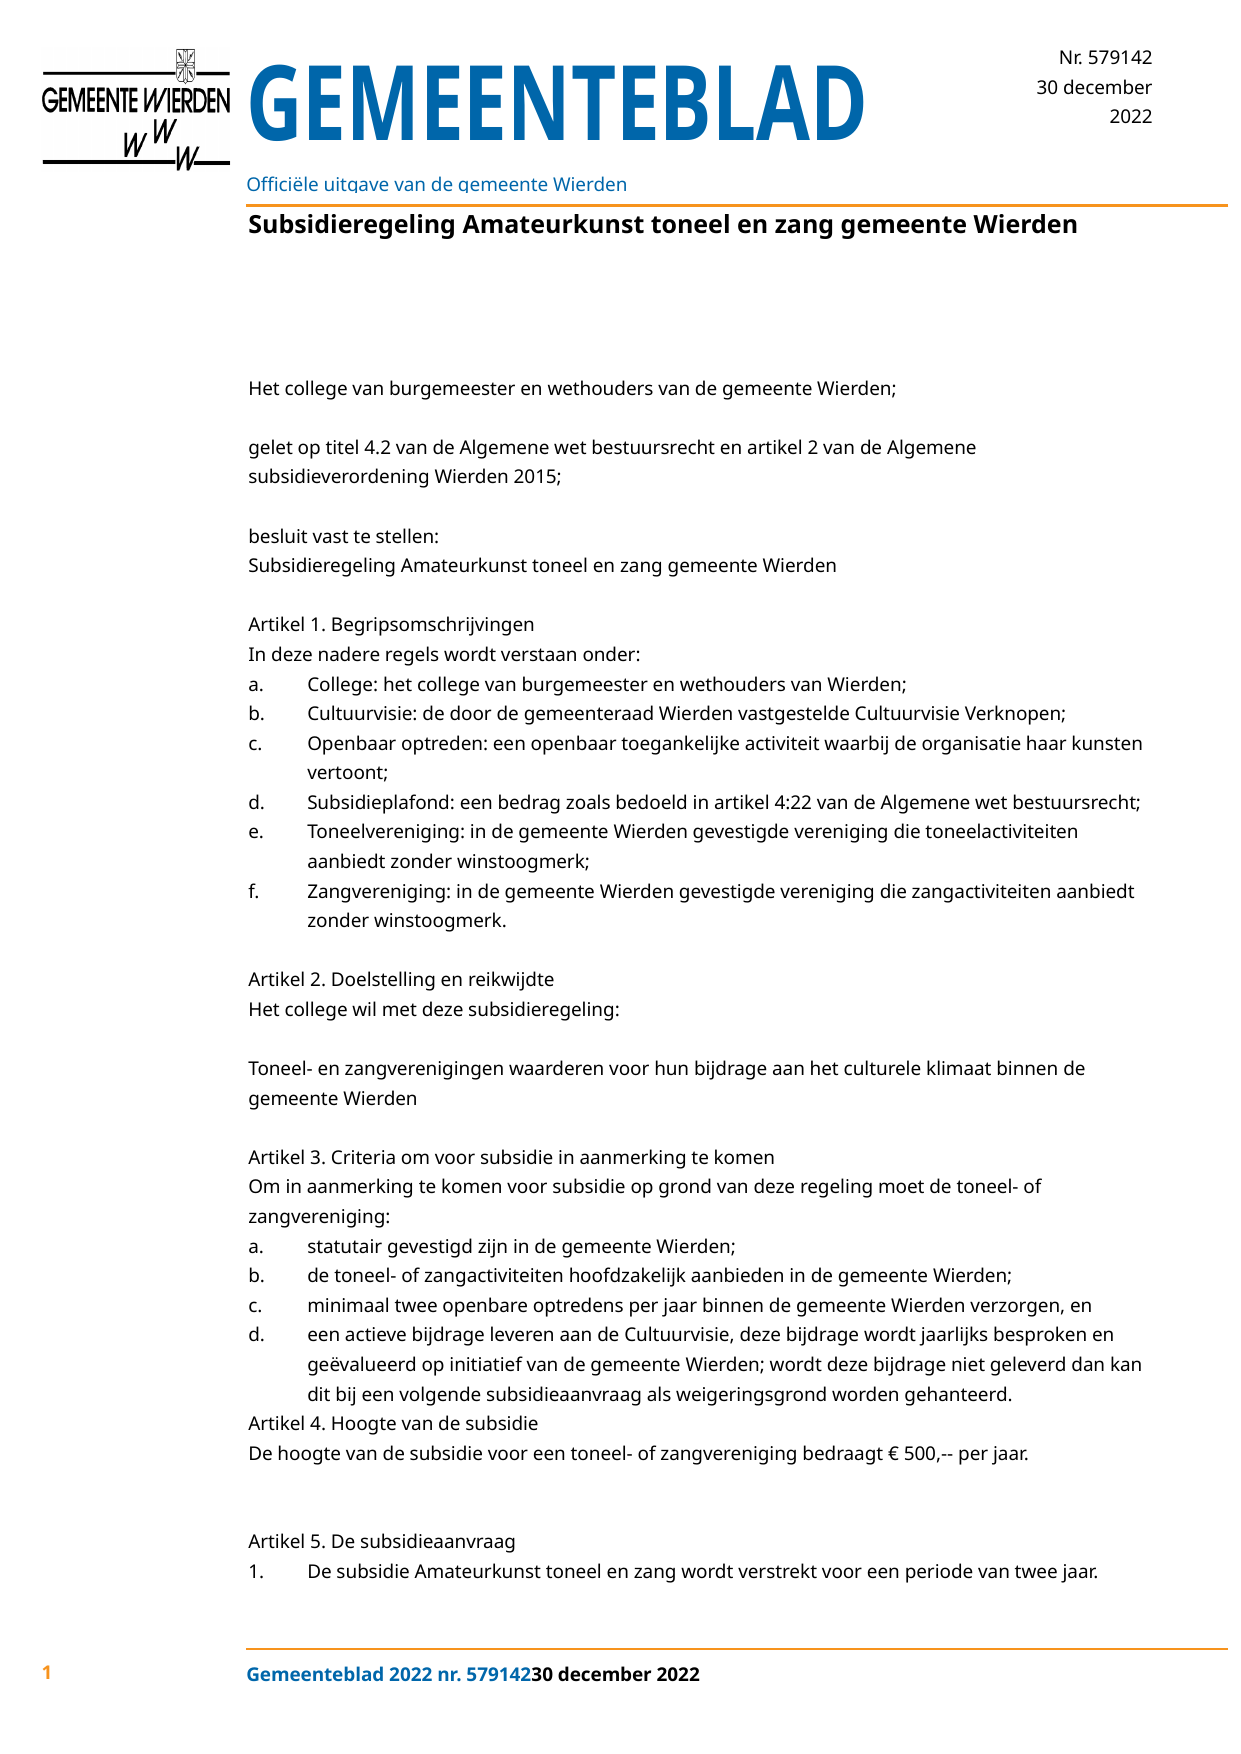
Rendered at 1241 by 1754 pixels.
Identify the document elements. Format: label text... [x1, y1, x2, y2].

text Artikel 1. Begripsomschrijvingen [248, 612, 1152, 637]
text gelet op titel 4.2 van de Algemene wet bestuursrecht en artikel 2 van de Algemene subsidieverordening Wierden 2015; [248, 434, 1152, 489]
text besluit vast te stellen: [248, 523, 1152, 548]
list statutair gevestigd zijn in de gemeente Wierden; [248, 1233, 1152, 1258]
text Het college wil met deze subsidieregeling: [248, 996, 1152, 1022]
list Cultuurvisie: de door de gemeenteraad Wierden vastgestelde Cultuurvisie Verknopen; [248, 700, 1152, 726]
text Subsidieregeling Amateurkunst toneel en zang gemeente Wierden [248, 207, 1152, 241]
text Artikel 2. Doelstelling en reikwijdte [248, 967, 1152, 992]
list Openbaar optreden: een openbaar toegankelijke activiteit waarbij de organisatie haar kunsten vertoont; [248, 730, 1152, 785]
list Toneelvereniging: in de gemeente Wierden gevestigde vereniging die toneelactiviteiten aanbiedt zonder winstoogmerk; [248, 819, 1152, 874]
list De subsidie Amateurkunst toneel en zang wordt verstrekt voor een periode van twee jaar. [248, 1558, 1152, 1584]
text Artikel 4. Hoogte van de subsidie [248, 1410, 1152, 1436]
list de toneel- of zangactiviteiten hoofdzakelijk aanbieden in de gemeente Wierden; [248, 1262, 1152, 1288]
picture [41, 47, 231, 172]
text Subsidieregeling Amateurkunst toneel en zang gemeente Wierden [248, 552, 1152, 578]
text Om in aanmerking te komen voor subsidie op grond van deze regeling moet de toneel- of zangvereniging: [248, 1174, 1152, 1229]
list Subsidieplafond: een bedrag zoals bedoeld in artikel 4:22 van de Algemene wet bestuursrecht; [248, 789, 1152, 815]
text Artikel 3. Criteria om voor subsidie in aanmerking te komen [248, 1144, 1152, 1170]
list een actieve bijdrage leveren aan de Cultuurvisie, deze bijdrage wordt jaarlijks besproken en geëvalueerd op initiatief van de gemeente Wierden; wordt deze bijdrage niet geleverd dan kan dit bij een volgende subsidieaanvraag als weigeringsgrond worden gehanteerd. [248, 1322, 1152, 1406]
text In deze nadere regels wordt verstaan onder: [248, 641, 1152, 667]
list Zangvereniging: in de gemeente Wierden gevestigde vereniging die zangactiviteiten aanbiedt zonder winstoogmerk. [248, 878, 1152, 933]
text Het college van burgemeester en wethouders van de gemeente Wierden; [248, 375, 1152, 401]
text Toneel- en zangverenigingen waarderen voor hun bijdrage aan het culturele klimaat binnen de gemeente Wierden [248, 1055, 1152, 1111]
text De hoogte van de subsidie voor een toneel- of zangvereniging bedraagt € 500,-- per jaar. [248, 1440, 1152, 1466]
list minimaal twee openbare optredens per jaar binnen de gemeente Wierden verzorgen, en [248, 1292, 1152, 1318]
text Artikel 5. De subsidieaanvraag [248, 1529, 1152, 1554]
list College: het college van burgemeester en wethouders van Wierden; [248, 671, 1152, 696]
